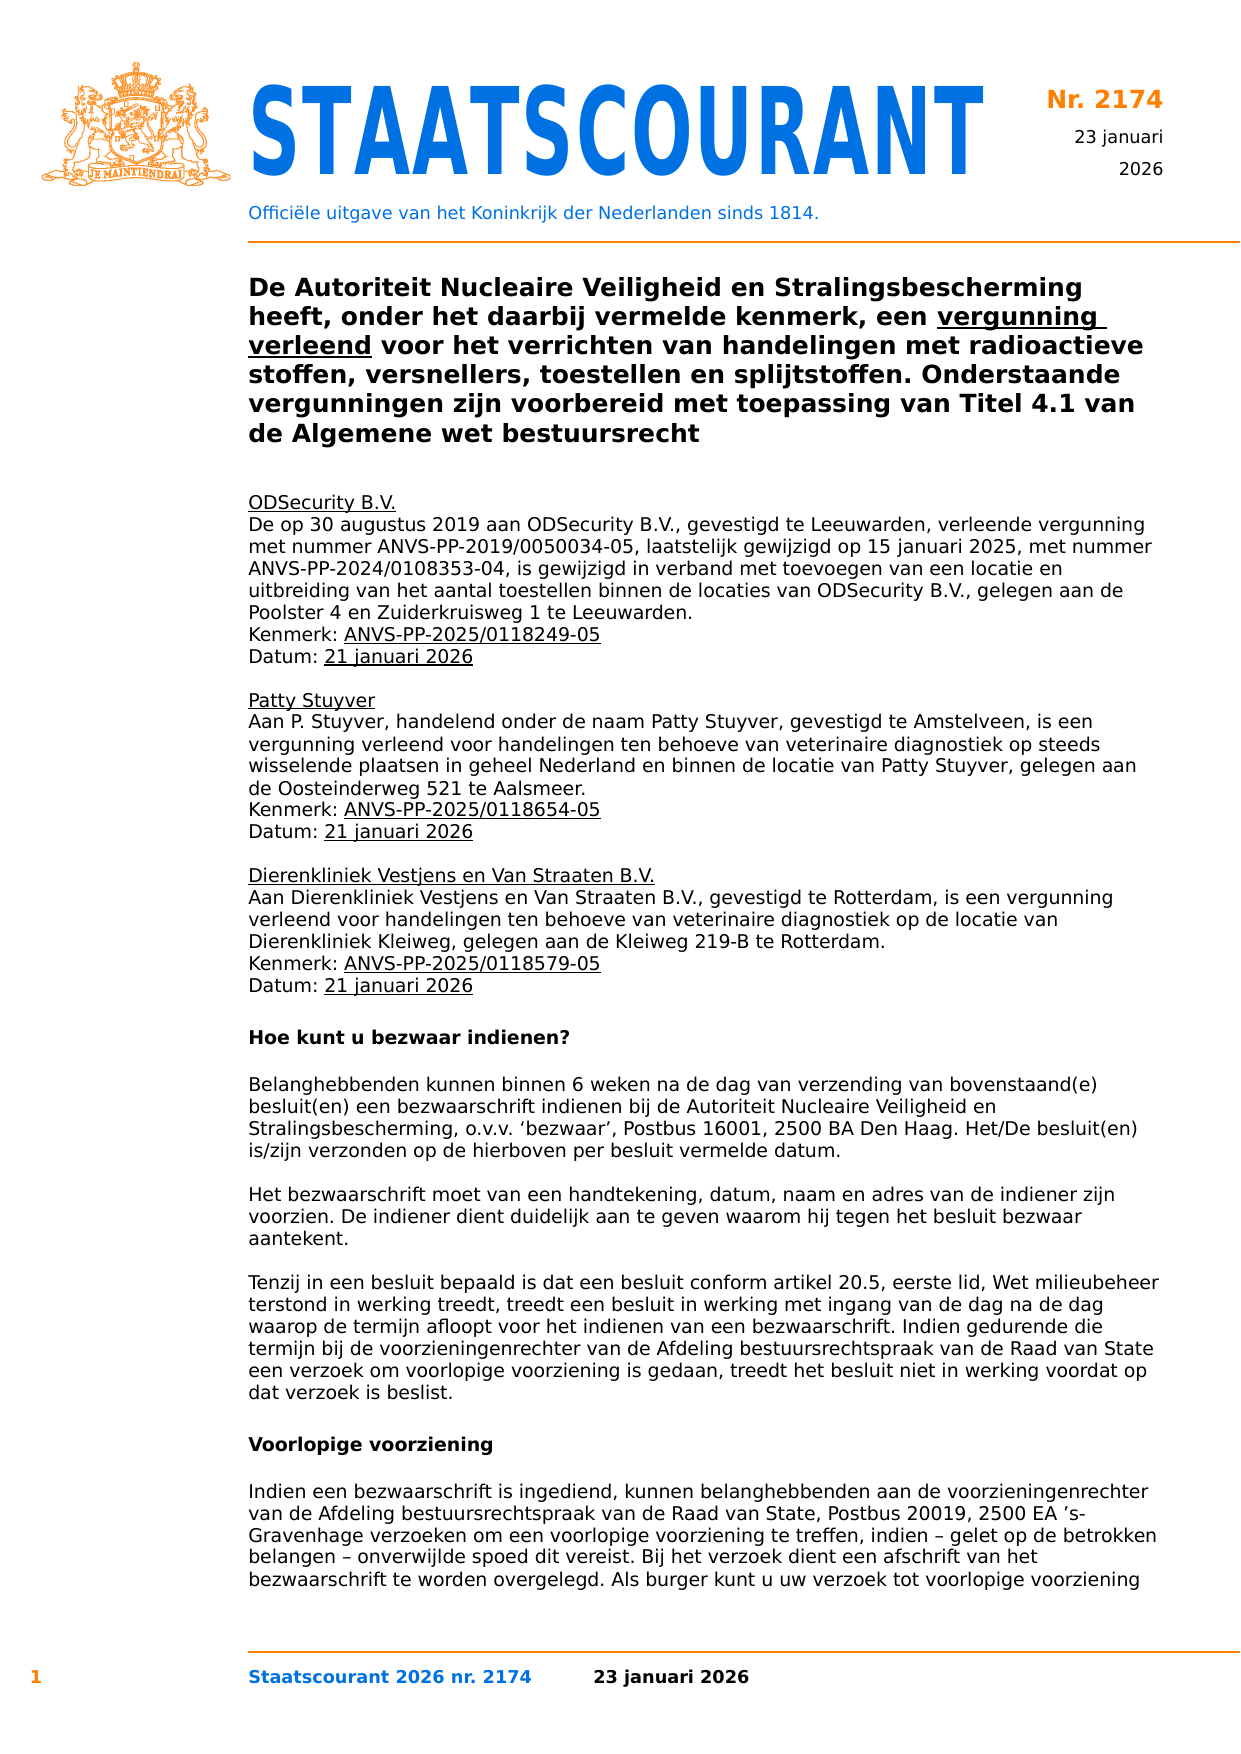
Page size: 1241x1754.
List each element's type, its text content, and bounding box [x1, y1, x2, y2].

text Tenzij in een besluit bepaald is dat een besluit conform artikel 20.5, eerste lid, Wet milieubeheer terstond in werking treedt, treedt een besluit in werking met ingang van de dag na de dag waarop de termijn afloopt voor het indienen van een bezwaarschrift. Indien gedurende die termijn bij de voorzieningenrechter van de Afdeling bestuursrechtspraak van de Raad van State een verzoek om voorlopige voorziening is gedaan, treedt het besluit niet in werking voordat op dat verzoek is beslist. [248, 1272, 1163, 1403]
text Kenmerk: ANVS-PP-2025/0118654-05 [248, 799, 1163, 821]
table_cell 23 januari [998, 121, 1240, 153]
table_cell Officiële uitgave van het Koninkrijk der Nederlanden sinds 1814. [248, 203, 1240, 241]
table_header [25, 62, 248, 241]
text Datum: 21 januari 2026 [248, 646, 1163, 668]
table_cell 2026 [998, 153, 1240, 203]
text ODSecurity B.V. [248, 492, 1163, 514]
text Het bezwaarschrift moet van een handtekening, datum, naam en adres van de indiener zijn voorzien. De indiener dient duidelijk aan te geven waarom hij tegen het besluit bezwaar aantekent. [248, 1184, 1163, 1250]
table_header STAATSCOURANT [248, 62, 998, 203]
text Aan P. Stuyver, handelend onder de naam Patty Stuyver, gevestigd te Amstelveen, is een vergunning verleend voor handelingen ten behoeve van veterinaire diagnostiek op steeds wisselende plaatsen in geheel Nederland en binnen de locatie van Patty Stuyver, gelegen aan de Oosteinderweg 521 te Aalsmeer. [248, 711, 1163, 799]
picture [41, 62, 231, 186]
subtitle Hoe kunt u bezwaar indienen? [248, 1027, 1163, 1049]
text Belanghebbenden kunnen binnen 6 weken na de dag van verzending van bovenstaand(e) besluit(en) een bezwaarschrift indienen bij de Autoriteit Nucleaire Veiligheid en Stralingsbescherming, o.v.v. ‘bezwaar’, Postbus 16001, 2500 BA Den Haag. Het/De besluit(en) is/zijn verzonden op de hierboven per besluit vermelde datum. [248, 1074, 1163, 1162]
text Datum: 21 januari 2026 [248, 975, 1163, 997]
text Kenmerk: ANVS-PP-2025/0118249-05 [248, 624, 1163, 646]
subtitle Voorlopige voorziening [248, 1433, 1163, 1456]
text Dierenkliniek Vestjens en Van Straaten B.V. [248, 865, 1163, 887]
text Aan Dierenkliniek Vestjens en Van Straaten B.V., gevestigd te Rotterdam, is een vergunning verleend voor handelingen ten behoeve van veterinaire diagnostiek op de locatie van Dierenkliniek Kleiweg, gelegen aan de Kleiweg 219-B te Rotterdam. [248, 887, 1163, 953]
subtitle De Autoriteit Nucleaire Veiligheid en Stralingsbescherming heeft, onder het daarbij vermelde kenmerk, een vergunning verleend voor het verrichten van handelingen met radioactieve stoffen, versnellers, toestellen en splijtstoffen. Onderstaande vergunningen zijn voorbereid met toepassing van Titel 4.1 van de Algemene wet bestuursrecht [248, 273, 1163, 448]
text Patty Stuyver [248, 689, 1163, 711]
text De op 30 augustus 2019 aan ODSecurity B.V., gevestigd te Leeuwarden, verleende vergunning met nummer ANVS-PP-2019/0050034-05, laatstelijk gewijzigd op 15 januari 2025, met nummer ANVS-PP-2024/0108353-04, is gewijzigd in verband met toevoegen van een locatie en uitbreiding van het aantal toestellen binnen de locaties van ODSecurity B.V., gelegen aan de Poolster 4 en Zuiderkruisweg 1 te Leeuwarden. [248, 514, 1163, 624]
text Kenmerk: ANVS-PP-2025/0118579-05 [248, 953, 1163, 975]
table_header Nr. 2174 [998, 62, 1240, 121]
text Indien een bezwaarschrift is ingediend, kunnen belanghebbenden aan de voorzieningenrechter van de Afdeling bestuursrechtspraak van de Raad van State, Postbus 20019, 2500 EA ’s-Gravenhage verzoeken om een voorlopige voorziening te treffen, indien – gelet op de betrokken belangen – onverwijlde spoed dit vereist. Bij het verzoek dient een afschrift van het bezwaarschrift te worden overgelegd. Als burger kunt u uw verzoek tot voorlopige voorziening [248, 1481, 1163, 1590]
text Datum: 21 januari 2026 [248, 821, 1163, 843]
